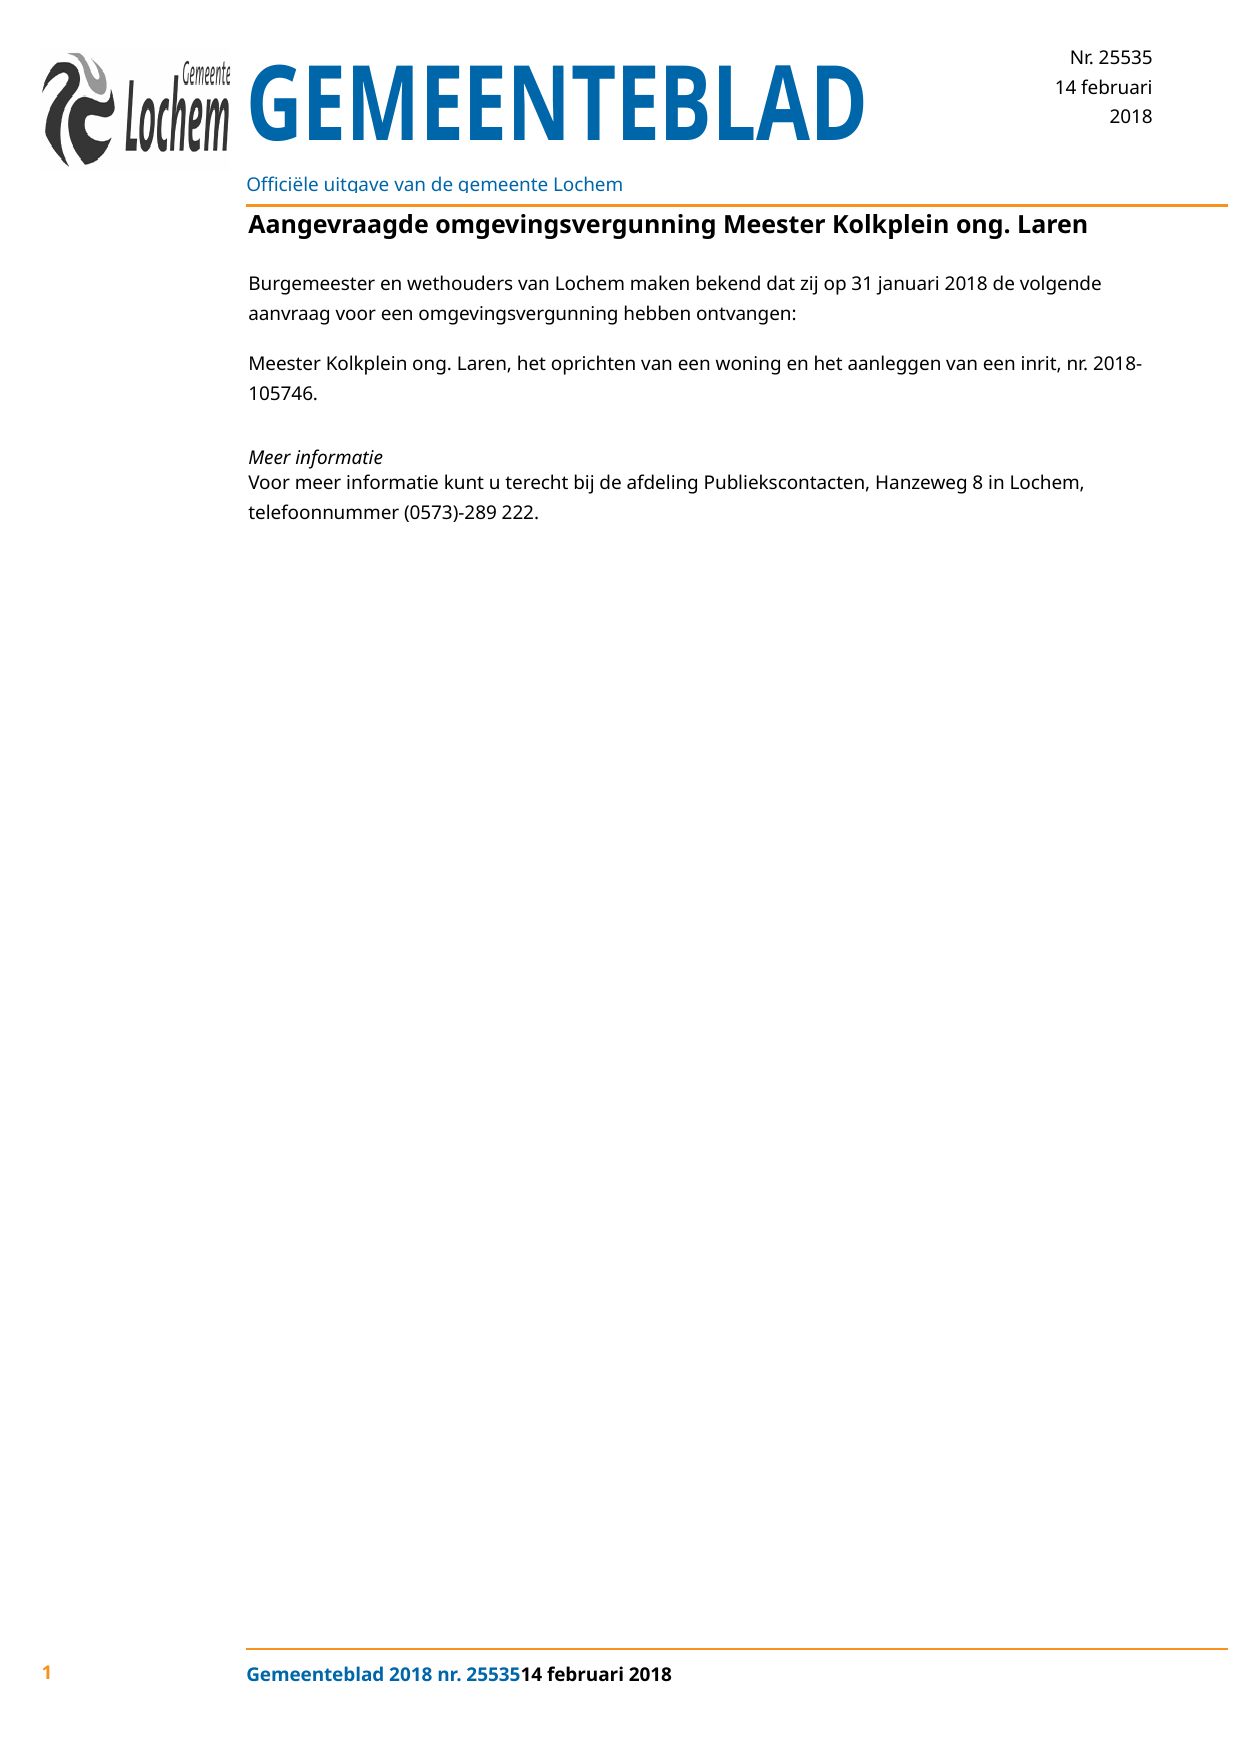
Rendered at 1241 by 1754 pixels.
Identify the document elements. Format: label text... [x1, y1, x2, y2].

text Meer informatie [248, 444, 1152, 469]
text Voor meer informatie kunt u terecht bij de afdeling Publiekscontacten, Hanzeweg 8 in Lochem, telefoonnummer (0573)-289 222. [248, 469, 1152, 525]
picture [41, 47, 231, 172]
text Aangevraagde omgevingsvergunning Meester Kolkplein ong. Laren [248, 207, 1152, 241]
text Meester Kolkplein ong. Laren, het oprichten van een woning en het aanleggen van een inrit, nr. 2018-105746. [248, 350, 1152, 406]
text Burgemeester en wethouders van Lochem maken bekend dat zij op 31 januari 2018 de volgende aanvraag voor een omgevingsvergunning hebben ontvangen: [248, 270, 1152, 326]
